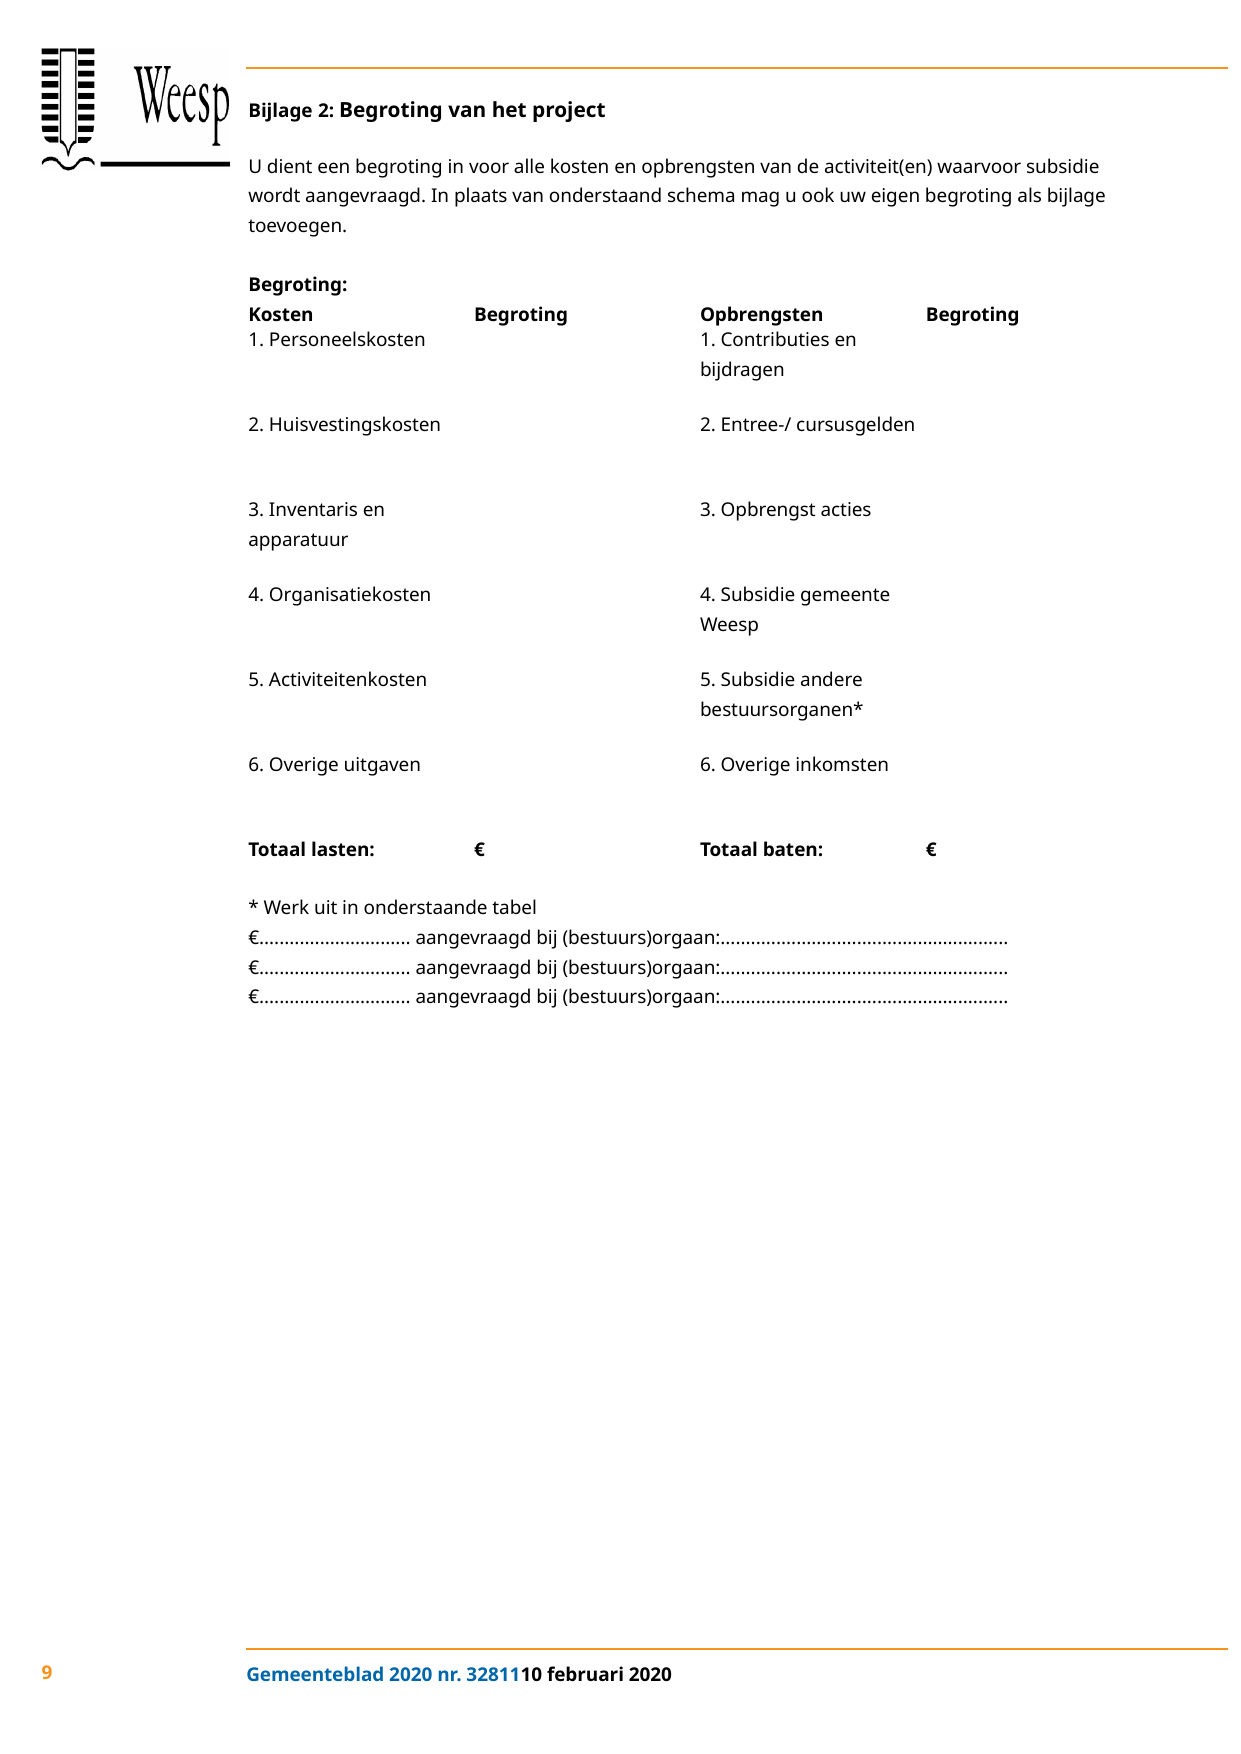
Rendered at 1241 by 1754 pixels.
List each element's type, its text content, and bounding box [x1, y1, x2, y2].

table_cell [474, 666, 700, 751]
table_cell 5. Activiteitenkosten [248, 666, 474, 751]
table_cell 4. Subsidie gemeente Weesp [700, 581, 926, 666]
table_header €.............................. aangevraagd bij (bestuurs)orgaan:......................................................... €.............................. aangevraagd bij (bestuurs)orgaan:......................................................... €.............................. aangevraagd bij (bestuurs)orgaan:......................................................... [248, 924, 1152, 1009]
table_cell 2. Huisvestingskosten [248, 412, 474, 496]
table_cell 6. Overige uitgaven [248, 751, 474, 836]
table_cell [474, 412, 700, 496]
table_cell [474, 581, 700, 666]
table_cell 1. Contributies en bijdragen [700, 327, 926, 412]
table_cell [926, 751, 1152, 836]
text U dient een begroting in voor alle kosten en opbrengsten van de activiteit(en) waarvoor subsidie wordt aangevraagd. In plaats van onderstaand schema mag u ook uw eigen begroting als bijlage toevoegen. [248, 153, 1152, 238]
table_cell € [926, 836, 1152, 862]
table_header Kosten [248, 301, 474, 327]
table_cell Totaal baten: [700, 836, 926, 862]
table_cell 1. Personeelskosten [248, 327, 474, 412]
table_cell 5. Subsidie andere bestuursorganen* [700, 666, 926, 751]
table_cell [926, 666, 1152, 751]
table_cell 4. Organisatiekosten [248, 581, 474, 666]
picture [41, 47, 231, 172]
table_cell [926, 412, 1152, 496]
table_header Opbrengsten [700, 301, 926, 327]
table_cell Totaal lasten: [248, 836, 474, 862]
table_cell 3. Opbrengst acties [700, 496, 926, 581]
table_cell [926, 496, 1152, 581]
table_cell 2. Entree-/ cursusgelden [700, 412, 926, 496]
table_cell [474, 327, 700, 412]
table_cell 3. Inventaris en apparatuur [248, 496, 474, 581]
table_cell [926, 327, 1152, 412]
table_cell € [474, 836, 700, 862]
table_cell 6. Overige inkomsten [700, 751, 926, 836]
table_header Begroting [474, 301, 700, 327]
table_cell [474, 751, 700, 836]
table_header Begroting [926, 301, 1152, 327]
table_cell [926, 581, 1152, 666]
table_cell [474, 496, 700, 581]
text Begroting: [248, 271, 1152, 297]
text * Werk uit in onderstaande tabel [248, 894, 1152, 920]
text Bijlage 2: Begroting van het project [248, 95, 1152, 123]
